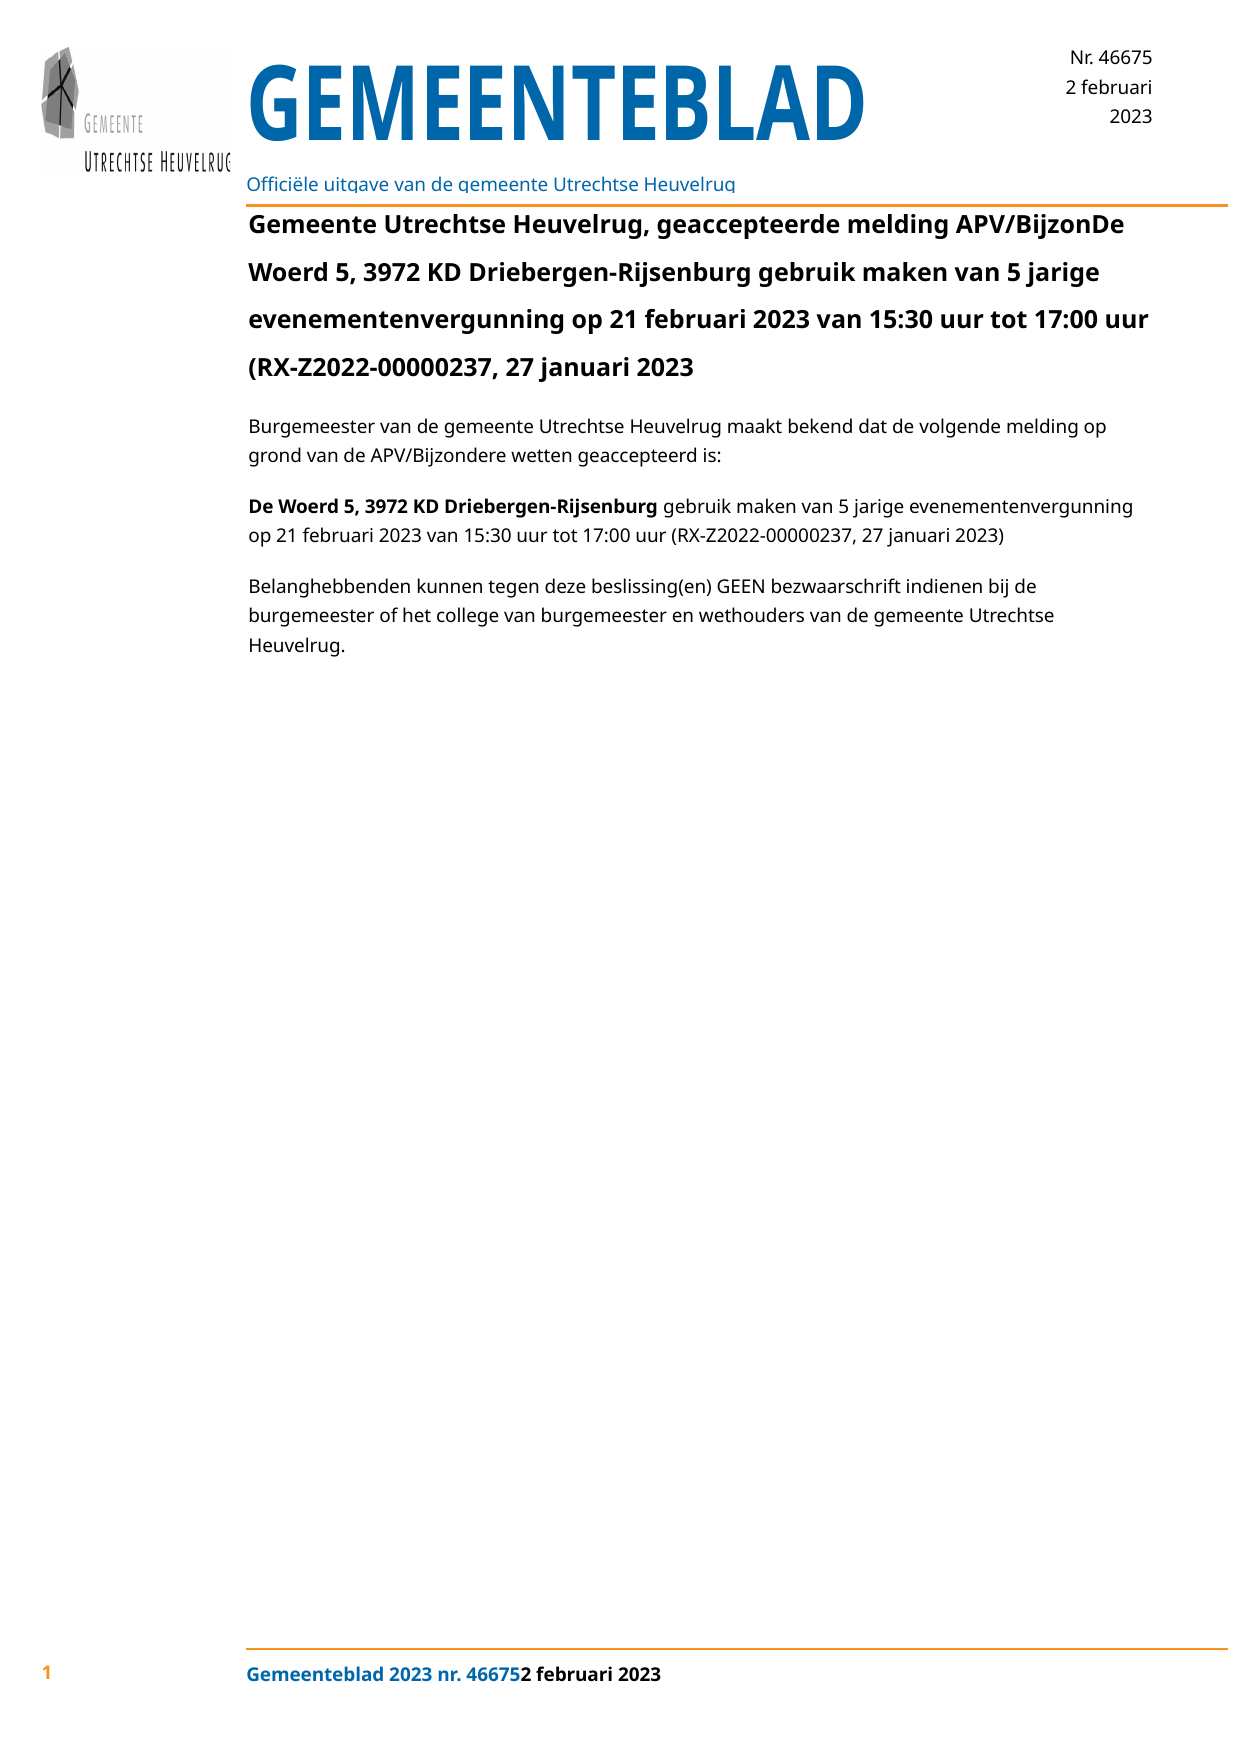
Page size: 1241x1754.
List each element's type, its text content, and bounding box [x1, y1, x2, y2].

text De Woerd 5, 3972 KD Driebergen-Rijsenburg gebruik maken van 5 jarige evenementenvergunning op 21 februari 2023 van 15:30 uur tot 17:00 uur (RX-Z2022-00000237, 27 januari 2023) [248, 493, 1152, 548]
picture [41, 47, 231, 172]
text Gemeente Utrechtse Heuvelrug, geaccepteerde melding APV/BijzonDe Woerd 5, 3972 KD Driebergen-Rijsenburg gebruik maken van 5 jarige evenementenvergunning op 21 februari 2023 van 15:30 uur tot 17:00 uur (RX-Z2022-00000237, 27 januari 2023 [248, 207, 1152, 384]
text Burgemeester van de gemeente Utrechtse Heuvelrug maakt bekend dat de volgende melding op grond van de APV/Bijzondere wetten geaccepteerd is: [248, 413, 1152, 468]
text Belanghebbenden kunnen tegen deze beslissing(en) GEEN bezwaarschrift indienen bij de burgemeester of het college van burgemeester en wethouders van de gemeente Utrechtse Heuvelrug. [248, 573, 1152, 658]
